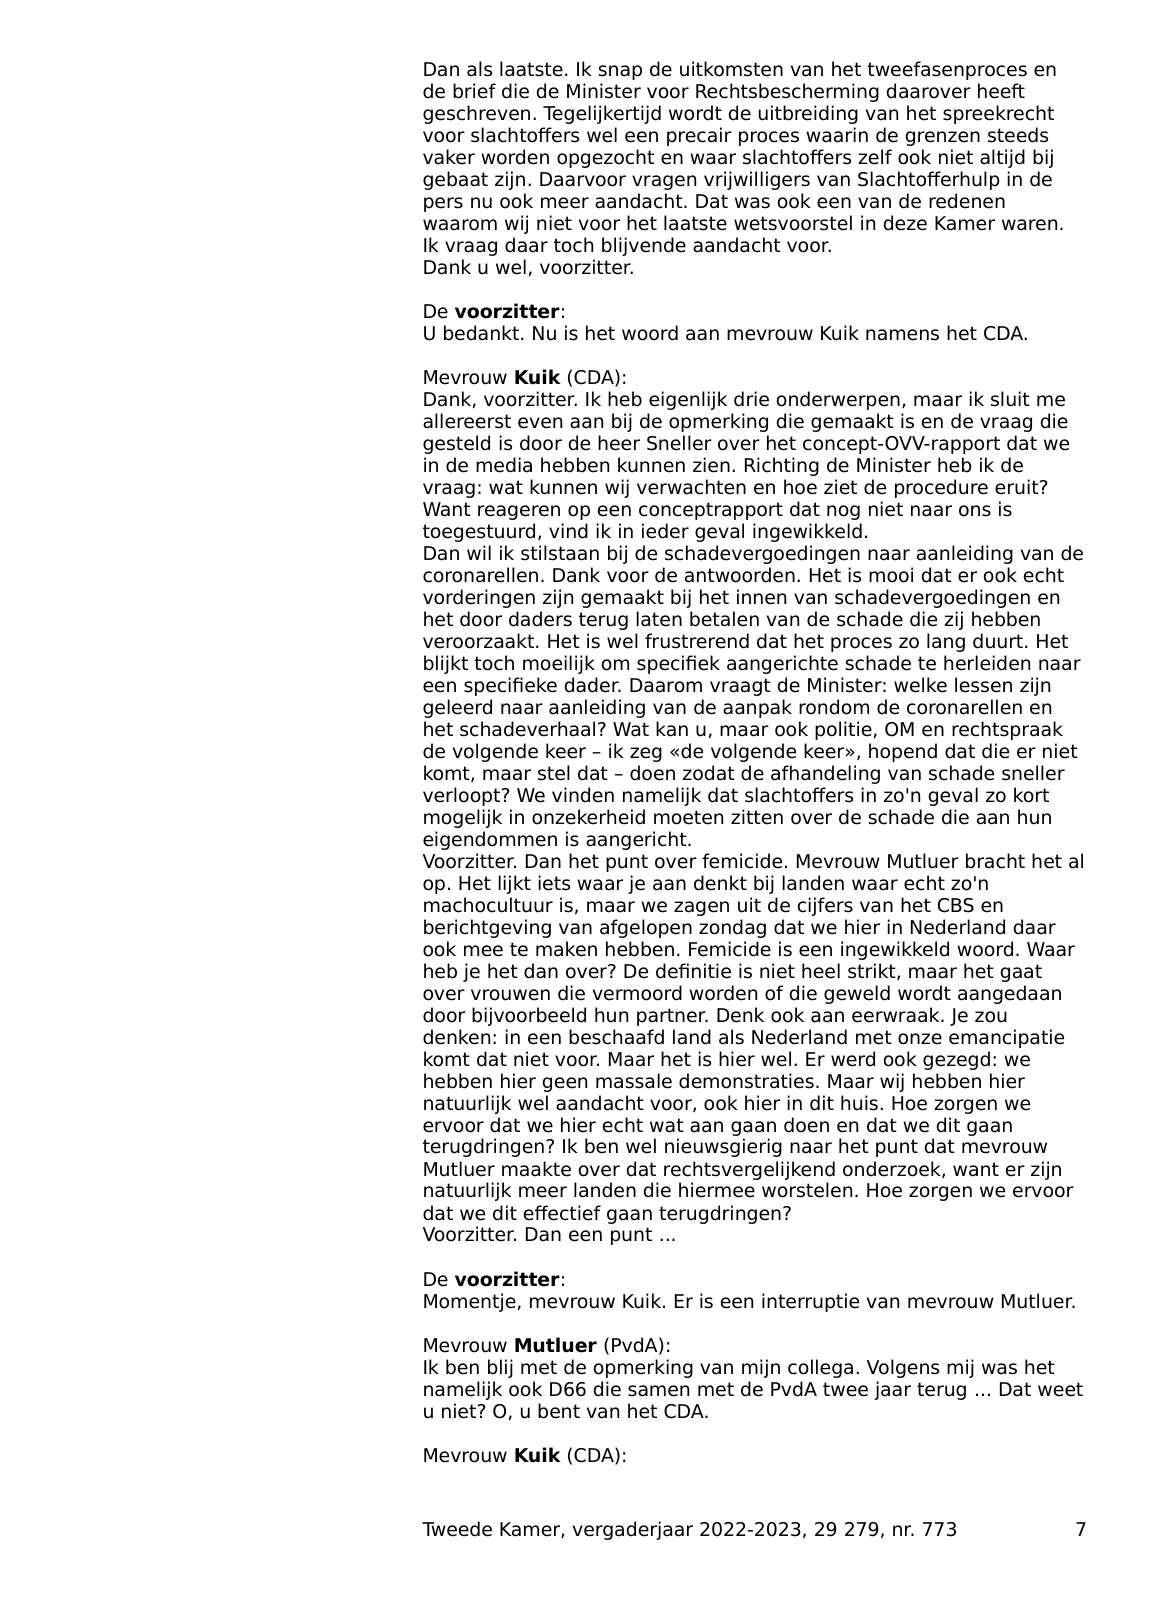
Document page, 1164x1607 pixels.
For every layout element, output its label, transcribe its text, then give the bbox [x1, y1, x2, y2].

text Voorzitter. Dan het punt over femicide. Mevrouw Mutluer bracht het al op. Het lijkt iets waar je aan denkt bij landen waar echt zo'n machocultuur is, maar we zagen uit de cijfers van het CBS en berichtgeving van afgelopen zondag dat we hier in Nederland daar ook mee te maken hebben. Femicide is een ingewikkeld woord. Waar heb je het dan over? De definitie is niet heel strikt, maar het gaat over vrouwen die vermoord worden of die geweld wordt aangedaan door bijvoorbeeld hun partner. Denk ook aan eerwraak. Je zou denken: in een beschaafd land als Nederland met onze emancipatie komt dat niet voor. Maar het is hier wel. Er werd ook gezegd: we hebben hier geen massale demonstraties. Maar wij hebben hier natuurlijk wel aandacht voor, ook hier in dit huis. Hoe zorgen we ervoor dat we hier echt wat aan gaan doen en dat we dit gaan terugdringen? Ik ben wel nieuwsgierig naar het punt dat mevrouw Mutluer maakte over dat rechtsvergelijkend onderzoek, want er zijn natuurlijk meer landen die hiermee worstelen. Hoe zorgen we ervoor dat we dit effectief gaan terugdringen? [422, 851, 1087, 1224]
text Mevrouw Kuik (CDA): [422, 367, 1087, 389]
text Dan als laatste. Ik snap de uitkomsten van het tweefasenproces en de brief die de Minister voor Rechtsbescherming daarover heeft geschreven. Tegelijkertijd wordt de uitbreiding van het spreekrecht voor slachtoffers wel een precair proces waarin de grenzen steeds vaker worden opgezocht en waar slachtoffers zelf ook niet altijd bij gebaat zijn. Daarvoor vragen vrijwilligers van Slachtofferhulp in de pers nu ook meer aandacht. Dat was ook een van de redenen waarom wij niet voor het laatste wetsvoorstel in deze Kamer waren. Ik vraag daar toch blijvende aandacht voor. [422, 59, 1087, 257]
text Dan wil ik stilstaan bij de schadevergoedingen naar aanleiding van de coronarellen. Dank voor de antwoorden. Het is mooi dat er ook echt vorderingen zijn gemaakt bij het innen van schadevergoedingen en het door daders terug laten betalen van de schade die zij hebben veroorzaakt. Het is wel frustrerend dat het proces zo lang duurt. Het blijkt toch moeilijk om specifiek aangerichte schade te herleiden naar een specifieke dader. Daarom vraagt de Minister: welke lessen zijn geleerd naar aanleiding van de aanpak rondom de coronarellen en het schadeverhaal? Wat kan u, maar ook politie, OM en rechtspraak de volgende keer – ik zeg «de volgende keer», hopend dat die er niet komt, maar stel dat – doen zodat de afhandeling van schade sneller verloopt? We vinden namelijk dat slachtoffers in zo'n geval zo kort mogelijk in onzekerheid moeten zitten over de schade die aan hun eigendommen is aangericht. [422, 543, 1087, 851]
text De voorzitter: [422, 1268, 1087, 1291]
text Mevrouw Kuik (CDA): [422, 1445, 1087, 1467]
text U bedankt. Nu is het woord aan mevrouw Kuik namens het CDA. [422, 323, 1087, 345]
text Ik ben blij met de opmerking van mijn collega. Volgens mij was het namelijk ook D66 die samen met de PvdA twee jaar terug ... Dat weet u niet? O, u bent van het CDA. [422, 1357, 1087, 1423]
text Dank, voorzitter. Ik heb eigenlijk drie onderwerpen, maar ik sluit me allereerst even aan bij de opmerking die gemaakt is en de vraag die gesteld is door de heer Sneller over het concept-OVV-rapport dat we in de media hebben kunnen zien. Richting de Minister heb ik de vraag: wat kunnen wij verwachten en hoe ziet de procedure eruit? Want reageren op een conceptrapport dat nog niet naar ons is toegestuurd, vind ik in ieder geval ingewikkeld. [422, 389, 1087, 543]
text Momentje, mevrouw Kuik. Er is een interruptie van mevrouw Mutluer. [422, 1291, 1087, 1312]
text Mevrouw Mutluer (PvdA): [422, 1335, 1087, 1357]
text Voorzitter. Dan een punt ... [422, 1224, 1087, 1246]
text De voorzitter: [422, 301, 1087, 323]
text Dank u wel, voorzitter. [422, 257, 1087, 279]
